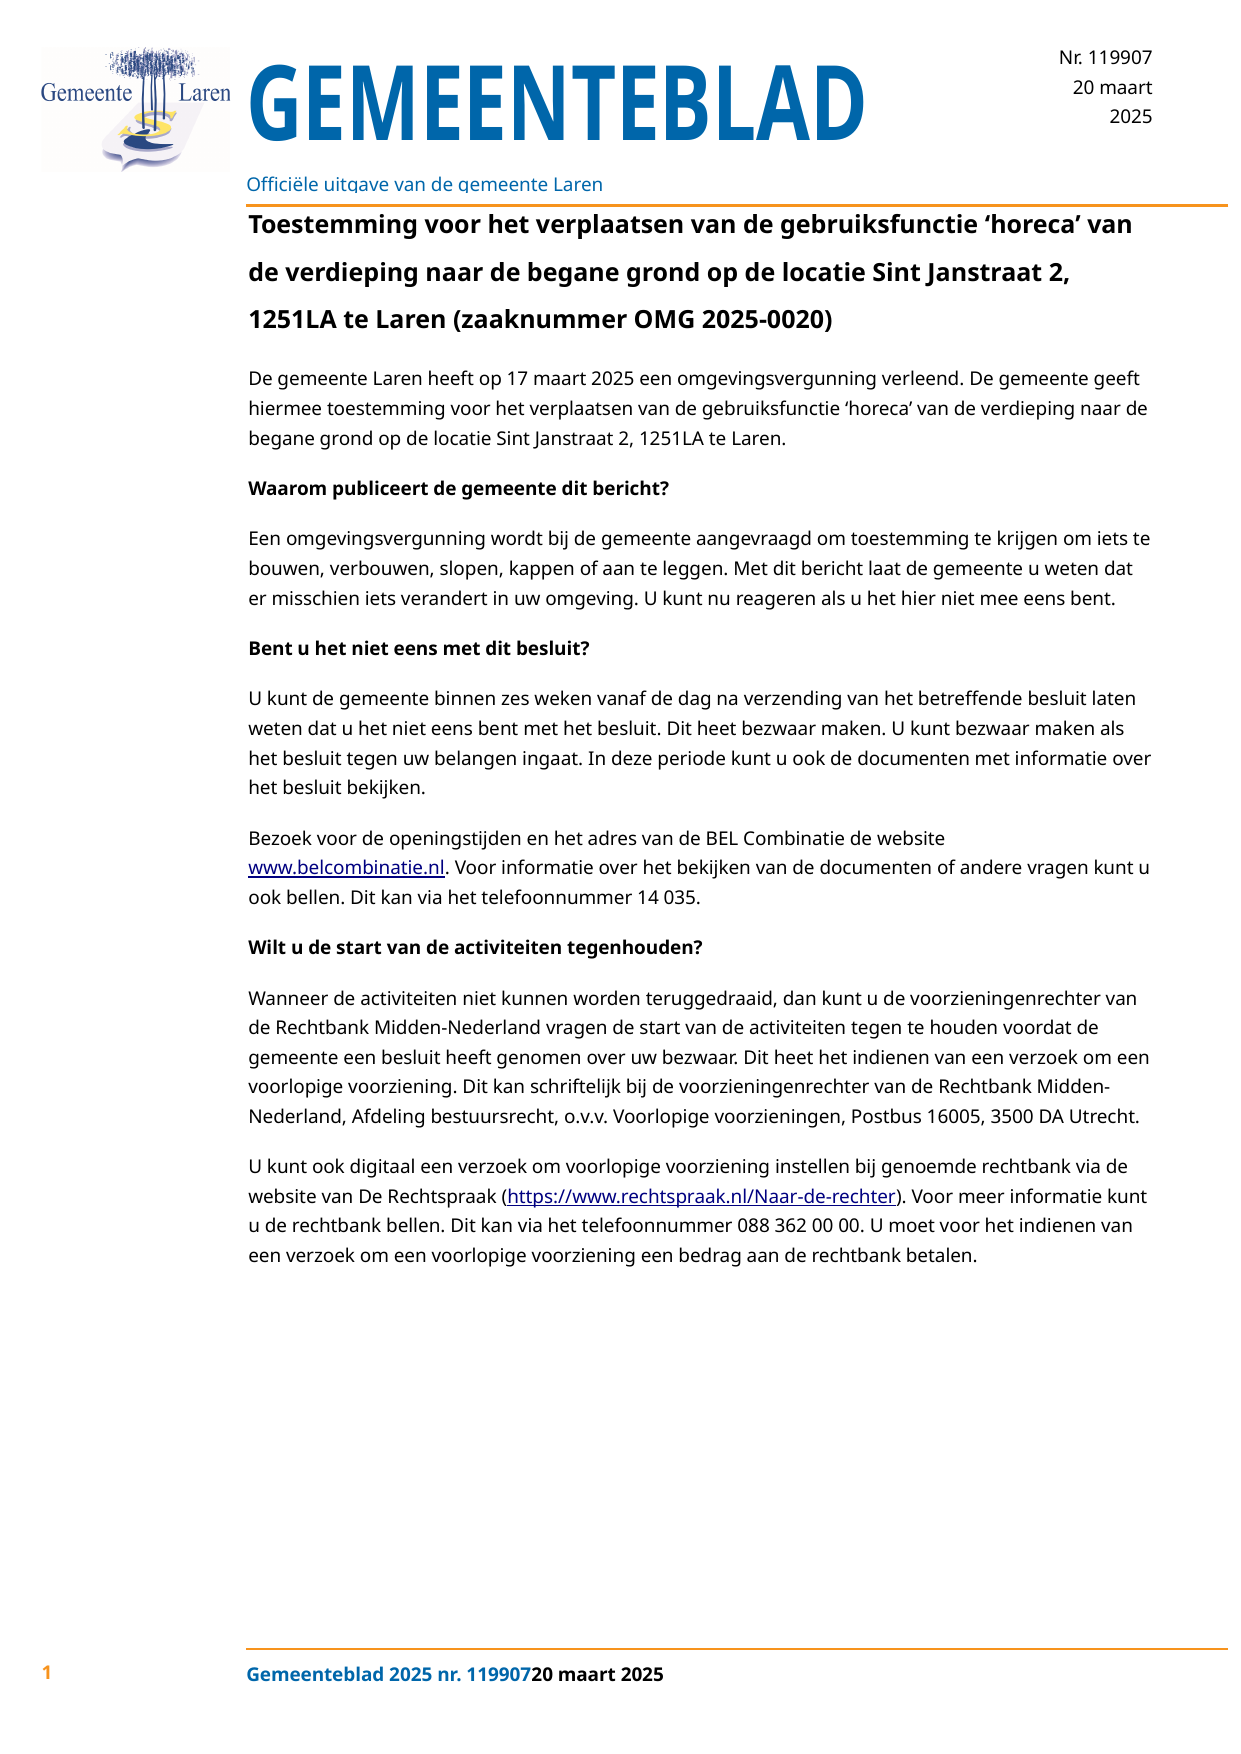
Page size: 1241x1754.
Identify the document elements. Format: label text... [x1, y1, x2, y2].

text U kunt ook digitaal een verzoek om voorlopige voorziening instellen bij genoemde rechtbank via de website van De Rechtspraak (https://www.rechtspraak.nl/Naar-de-rechter). Voor meer informatie kunt u de rechtbank bellen. Dit kan via het telefoonnummer 088 362 00 00. U moet voor het indienen van een verzoek om een voorlopige voorziening een bedrag aan de rechtbank betalen. [248, 1153, 1152, 1268]
picture [41, 47, 231, 172]
text Waarom publiceert de gemeente dit bericht? [248, 475, 1152, 501]
text U kunt de gemeente binnen zes weken vanaf de dag na verzending van het betreffende besluit laten weten dat u het niet eens bent met het besluit. Dit heet bezwaar maken. U kunt bezwaar maken als het besluit tegen uw belangen ingaat. In deze periode kunt u ook de documenten met informatie over het besluit bekijken. [248, 686, 1152, 800]
text Wanneer de activiteiten niet kunnen worden teruggedraaid, dan kunt u de voorzieningenrechter van de Rechtbank Midden-Nederland vragen de start van de activiteiten tegen te houden voordat de gemeente een besluit heeft genomen over uw bezwaar. Dit heet het indienen van een verzoek om een voorlopige voorziening. Dit kan schriftelijk bij de voorzieningenrechter van de Rechtbank Midden-Nederland, Afdeling bestuursrecht, o.v.v. Voorlopige voorzieningen, Postbus 16005, 3500 DA Utrecht. [248, 985, 1152, 1129]
text Bent u het niet eens met dit besluit? [248, 635, 1152, 661]
text De gemeente Laren heeft op 17 maart 2025 een omgevingsvergunning verleend. De gemeente geeft hiermee toestemming voor het verplaatsen van de gebruiksfunctie ‘horeca’ van de verdieping naar de begane grond op de locatie Sint Janstraat 2, 1251LA te Laren. [248, 366, 1152, 450]
text Toestemming voor het verplaatsen van de gebruiksfunctie ‘horeca’ van de verdieping naar de begane grond op de locatie Sint Janstraat 2, 1251LA te Laren (zaaknummer OMG 2025-0020) [248, 207, 1152, 336]
text Bezoek voor de openingstijden en het adres van de BEL Combinatie de website www.belcombinatie.nl. Voor informatie over het bekijken van de documenten of andere vragen kunt u ook bellen. Dit kan via het telefoonnummer 14 035. [248, 825, 1152, 909]
text Een omgevingsvergunning wordt bij de gemeente aangevraagd om toestemming te krijgen om iets te bouwen, verbouwen, slopen, kappen of aan te leggen. Met dit bericht laat de gemeente u weten dat er misschien iets verandert in uw omgeving. U kunt nu reageren als u het hier niet mee eens bent. [248, 526, 1152, 610]
text Wilt u de start van de activiteiten tegenhouden? [248, 934, 1152, 960]
